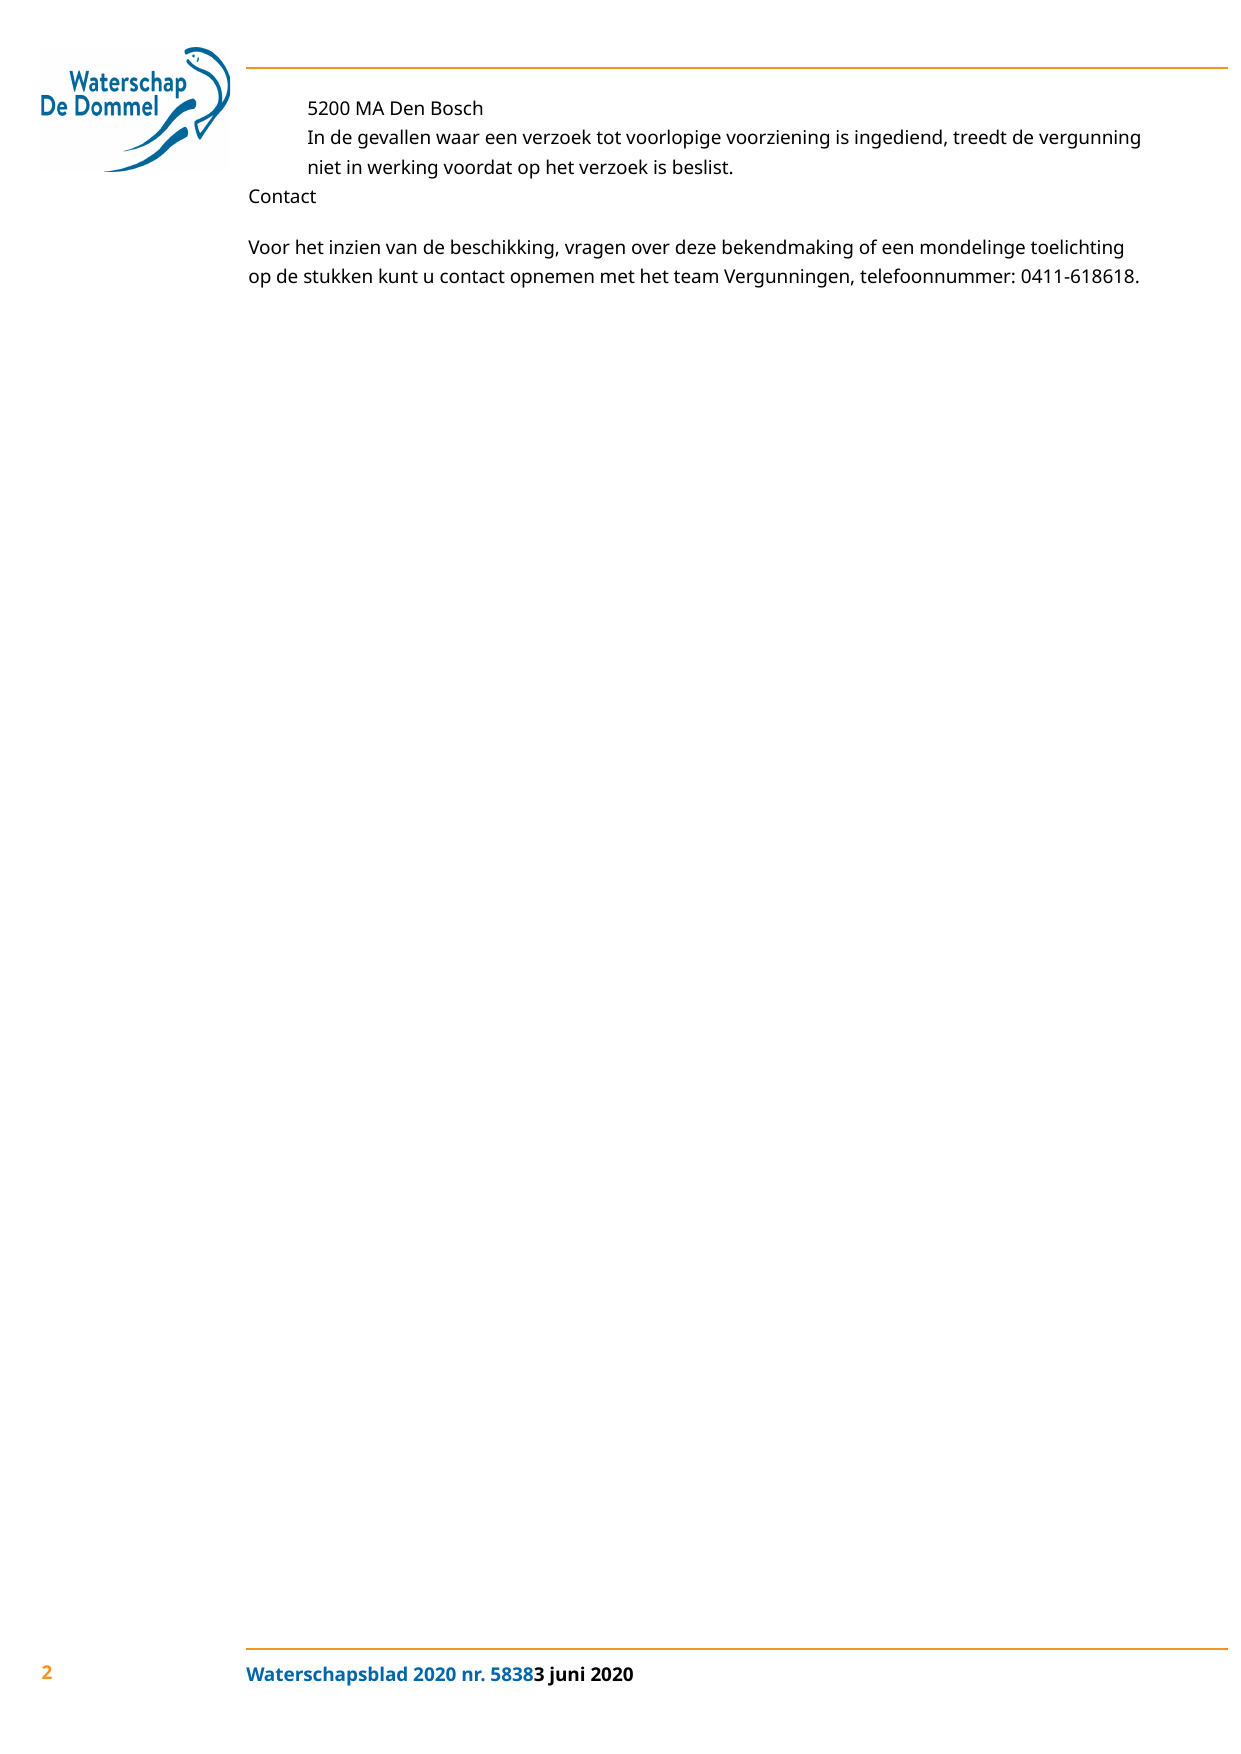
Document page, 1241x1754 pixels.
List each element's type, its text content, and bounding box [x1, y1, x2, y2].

text Contact [248, 183, 1152, 209]
picture [45, 99, 51, 111]
text Voor het inzien van de beschikking, vragen over deze bekendmaking of een mondelinge toelichting op de stukken kunt u contact opnemen met het team Vergunningen, telefoonnummer: 0411-618618. [248, 234, 1152, 289]
picture [41, 47, 231, 172]
list 5200 MA Den Bosch [248, 95, 1152, 121]
list In de gevallen waar een verzoek tot voorlopige voorziening is ingediend, treedt de vergunning niet in werking voordat op het verzoek is beslist. [248, 124, 1152, 180]
picture [198, 118, 210, 131]
picture [204, 47, 231, 76]
